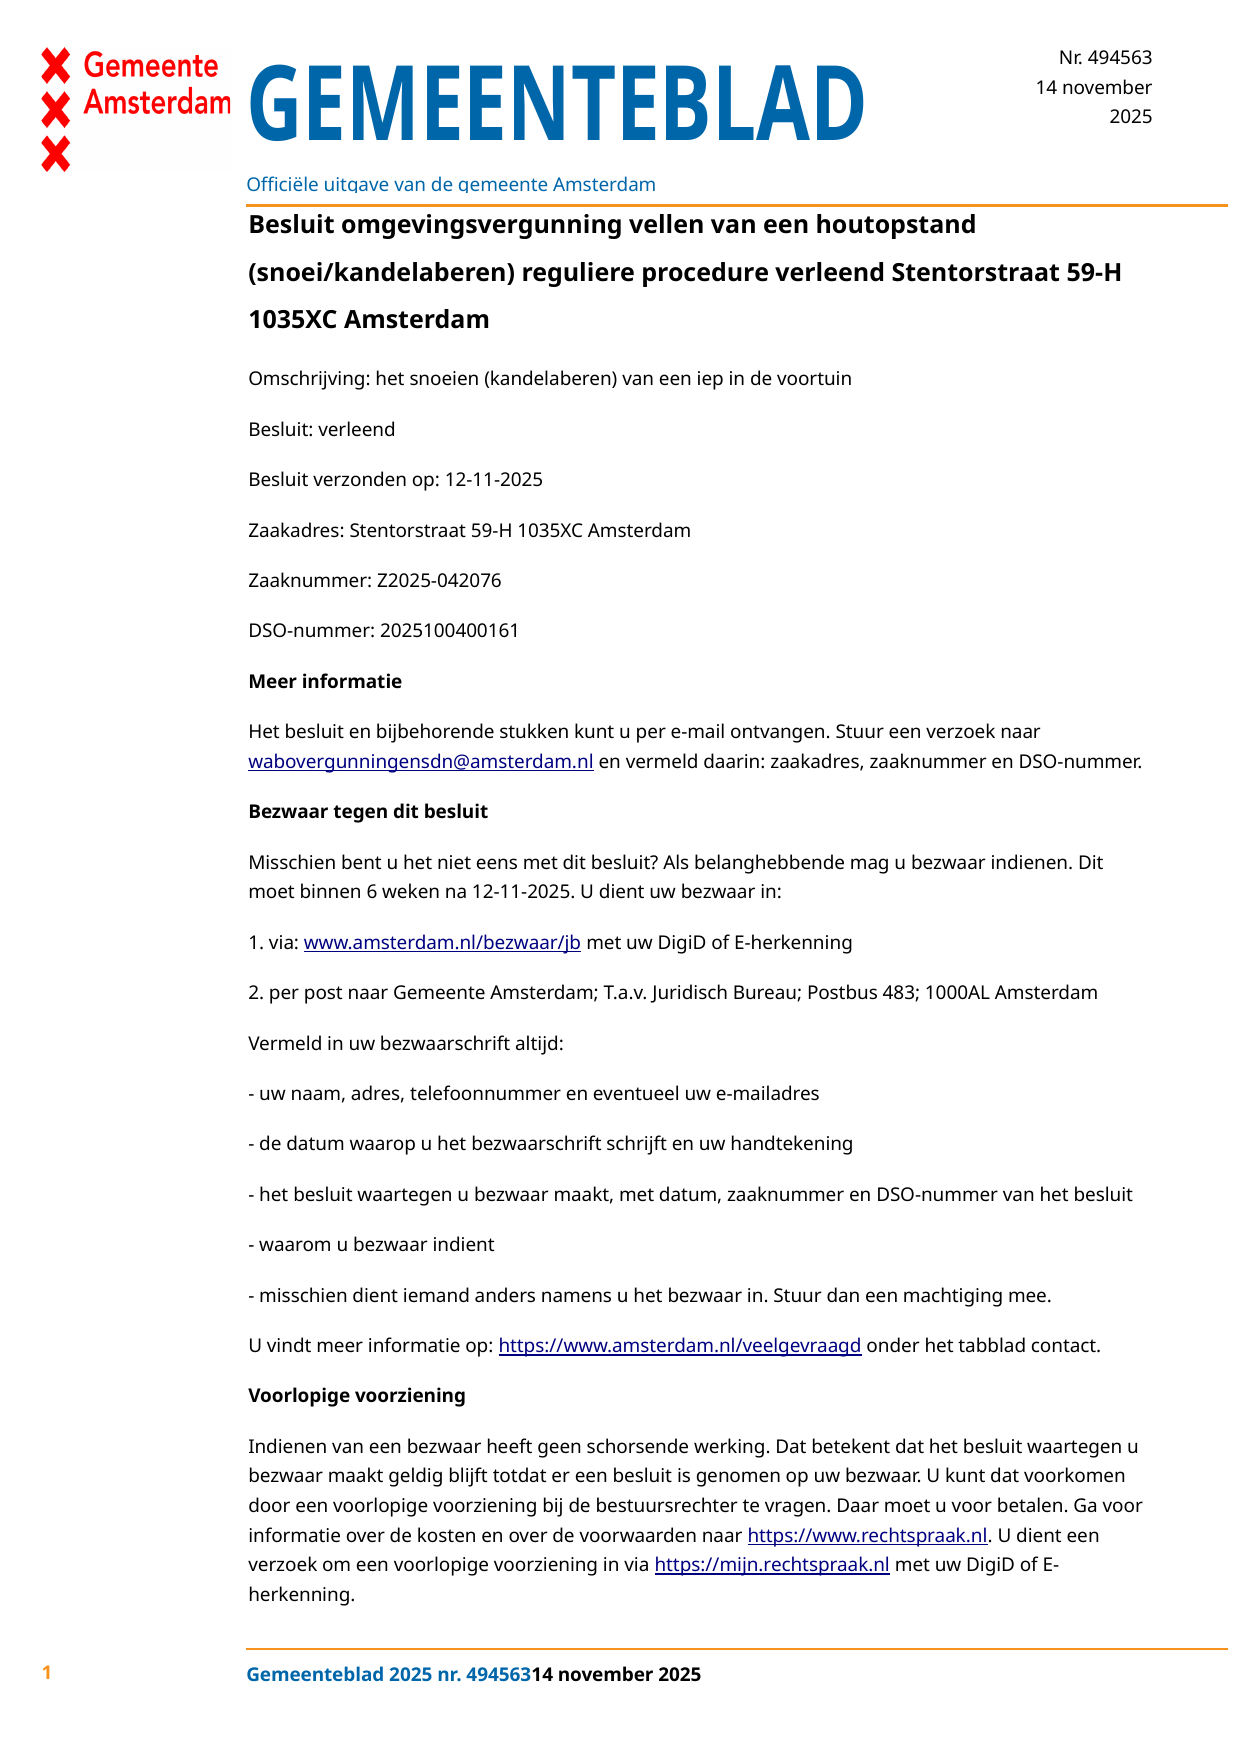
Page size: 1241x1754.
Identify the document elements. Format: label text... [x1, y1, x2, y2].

text Besluit: verleend [248, 416, 1152, 442]
text 2. per post naar Gemeente Amsterdam; T.a.v. Juridisch Bureau; Postbus 483; 1000AL Amsterdam [248, 979, 1152, 1005]
text - misschien dient iemand anders namens u het bezwaar in. Stuur dan een machtiging mee. [248, 1282, 1152, 1307]
text Zaaknummer: Z2025-042076 [248, 567, 1152, 593]
text Indienen van een bezwaar heeft geen schorsende werking. Dat betekent dat het besluit waartegen u bezwaar maakt geldig blijft totdat er een besluit is genomen op uw bezwaar. U kunt dat voorkomen door een voorlopige voorziening bij de bestuursrechter te vragen. Daar moet u voor betalen. Ga voor informatie over de kosten en over de voorwaarden naar https://www.rechtspraak.nl. U dient een verzoek om een voorlopige voorziening in via https://mijn.rechtspraak.nl met uw DigiD of E-herkenning. [248, 1433, 1152, 1607]
picture [41, 47, 231, 172]
text Voorlopige voorziening [248, 1383, 1152, 1408]
text - het besluit waartegen u bezwaar maakt, met datum, zaaknummer en DSO-nummer van het besluit [248, 1181, 1152, 1207]
text Zaakadres: Stentorstraat 59-H 1035XC Amsterdam [248, 517, 1152, 542]
text Bezwaar tegen dit besluit [248, 798, 1152, 824]
text 1. via: www.amsterdam.nl/bezwaar/jb met uw DigiD of E-herkenning [248, 929, 1152, 954]
text U vindt meer informatie op: https://www.amsterdam.nl/veelgevraagd onder het tabblad contact. [248, 1332, 1152, 1358]
text Besluit verzonden op: 12-11-2025 [248, 466, 1152, 492]
text - de datum waarop u het bezwaarschrift schrijft en uw handtekening [248, 1131, 1152, 1156]
text DSO-nummer: 2025100400161 [248, 618, 1152, 643]
text - waarom u bezwaar indient [248, 1231, 1152, 1257]
text Het besluit en bijbehorende stukken kunt u per e-mail ontvangen. Stuur een verzoek naar wabovergunningensdn@amsterdam.nl en vermeld daarin: zaakadres, zaaknummer en DSO-nummer. [248, 718, 1152, 774]
text Misschien bent u het niet eens met dit besluit? Als belanghebbende mag u bezwaar indienen. Dit moet binnen 6 weken na 12-11-2025. U dient uw bezwaar in: [248, 849, 1152, 904]
text Vermeld in uw bezwaarschrift altijd: [248, 1030, 1152, 1055]
text Besluit omgevingsvergunning vellen van een houtopstand (snoei/kandelaberen) reguliere procedure verleend Stentorstraat 59-H 1035XC Amsterdam [248, 207, 1152, 336]
text Omschrijving: het snoeien (kandelaberen) van een iep in de voortuin [248, 366, 1152, 391]
text Meer informatie [248, 668, 1152, 694]
text - uw naam, adres, telefoonnummer en eventueel uw e-mailadres [248, 1080, 1152, 1106]
